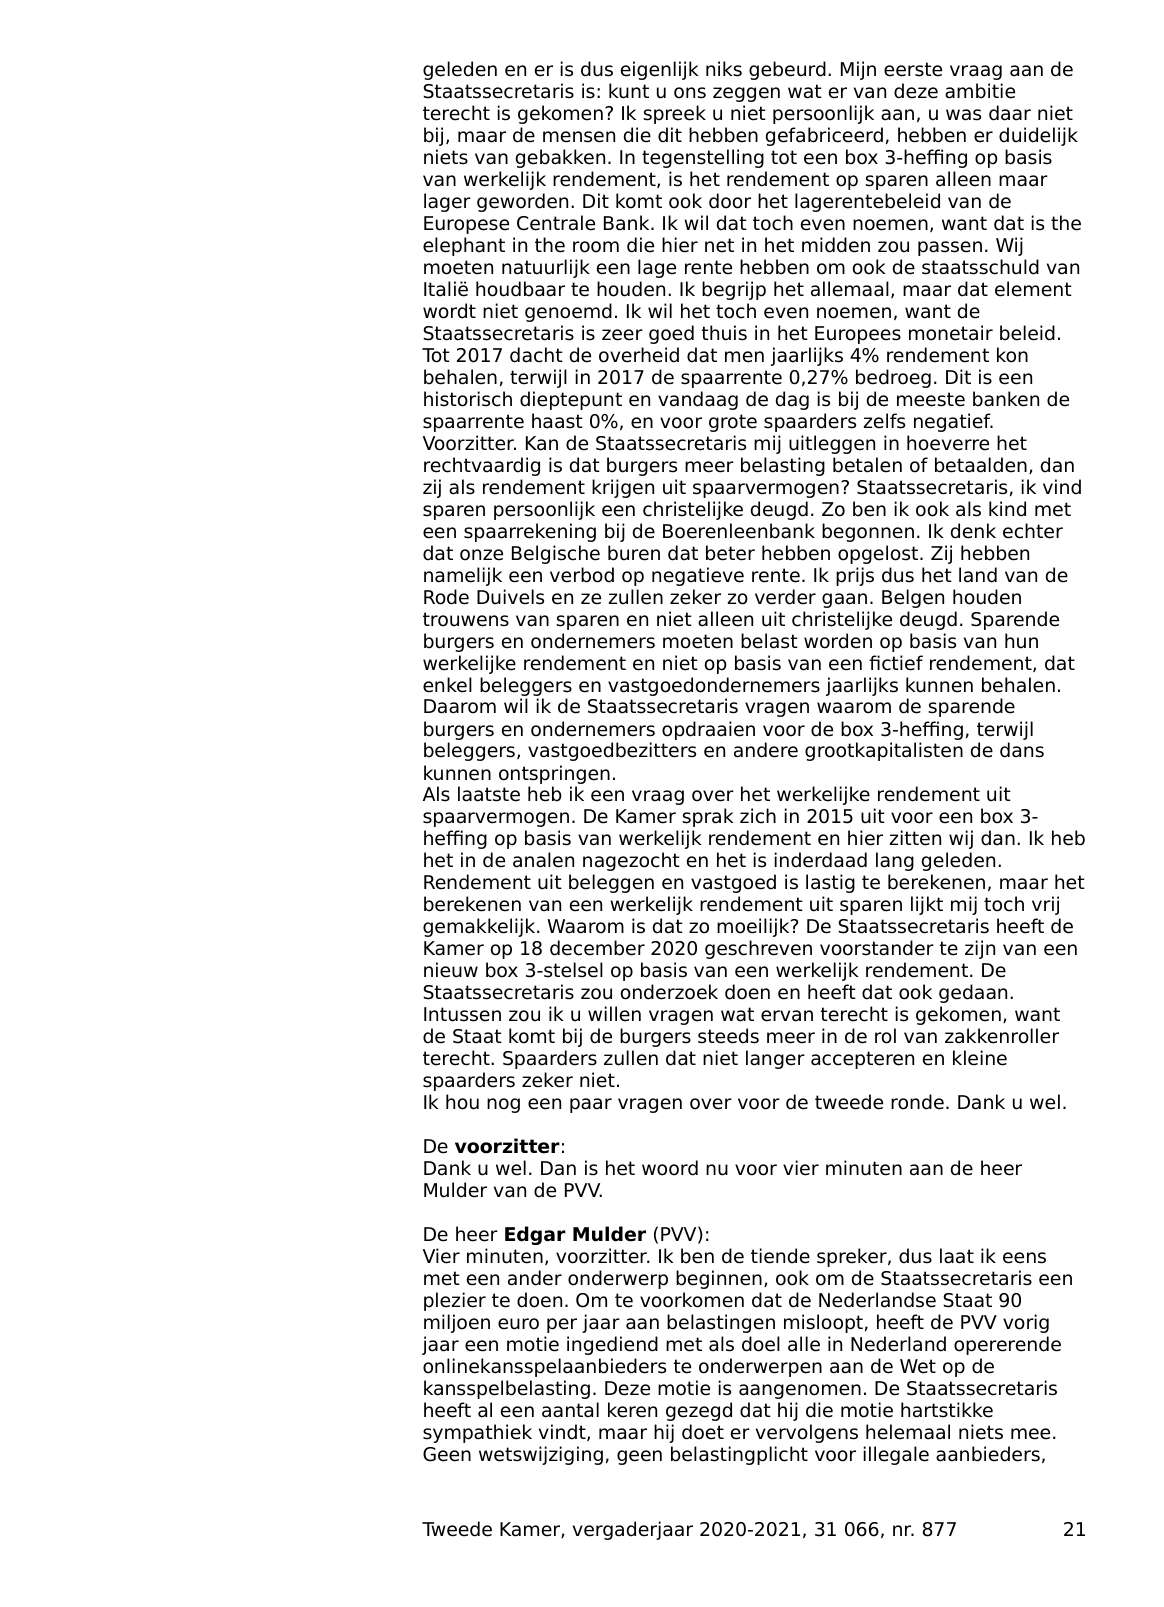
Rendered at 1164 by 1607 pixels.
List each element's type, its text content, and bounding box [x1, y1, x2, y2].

text De voorzitter: [422, 1136, 1087, 1158]
text Voorzitter. Kan de Staatssecretaris mij uitleggen in hoeverre het rechtvaardig is dat burgers meer belasting betalen of betaalden, dan zij als rendement krijgen uit spaarvermogen? Staatssecretaris, ik vind sparen persoonlijk een christelijke deugd. Zo ben ik ook als kind met een spaarrekening bij de Boerenleenbank begonnen. Ik denk echter dat onze Belgische buren dat beter hebben opgelost. Zij hebben namelijk een verbod op negatieve rente. Ik prijs dus het land van de Rode Duivels en ze zullen zeker zo verder gaan. Belgen houden trouwens van sparen en niet alleen uit christelijke deugd. Sparende burgers en ondernemers moeten belast worden op basis van hun werkelijke rendement en niet op basis van een fictief rendement, dat enkel beleggers en vastgoedondernemers jaarlijks kunnen behalen. Daarom wil ik de Staatssecretaris vragen waarom de sparende burgers en ondernemers opdraaien voor de box 3-heffing, terwijl beleggers, vastgoedbezitters en andere grootkapitalisten de dans kunnen ontspringen. [422, 433, 1087, 784]
text Vier minuten, voorzitter. Ik ben de tiende spreker, dus laat ik eens met een ander onderwerp beginnen, ook om de Staatssecretaris een plezier te doen. Om te voorkomen dat de Nederlandse Staat 90 miljoen euro per jaar aan belastingen misloopt, heeft de PVV vorig jaar een motie ingediend met als doel alle in Nederland opererende onlinekansspelaanbieders te onderwerpen aan de Wet op de kansspelbelasting. Deze motie is aangenomen. De Staatssecretaris heeft al een aantal keren gezegd dat hij die motie hartstikke sympathiek vindt, maar hij doet er vervolgens helemaal niets mee. Geen wetswijziging, geen belastingplicht voor illegale aanbieders, [422, 1246, 1087, 1466]
text geleden en er is dus eigenlijk niks gebeurd. Mijn eerste vraag aan de Staatssecretaris is: kunt u ons zeggen wat er van deze ambitie terecht is gekomen? Ik spreek u niet persoonlijk aan, u was daar niet bij, maar de mensen die dit hebben gefabriceerd, hebben er duidelijk niets van gebakken. In tegenstelling tot een box 3-heffing op basis van werkelijk rendement, is het rendement op sparen alleen maar lager geworden. Dit komt ook door het lagerentebeleid van de Europese Centrale Bank. Ik wil dat toch even noemen, want dat is the elephant in the room die hier net in het midden zou passen. Wij moeten natuurlijk een lage rente hebben om ook de staatsschuld van Italië houdbaar te houden. Ik begrijp het allemaal, maar dat element wordt niet genoemd. Ik wil het toch even noemen, want de Staatssecretaris is zeer goed thuis in het Europees monetair beleid. Tot 2017 dacht de overheid dat men jaarlijks 4% rendement kon behalen, terwijl in 2017 de spaarrente 0,27% bedroeg. Dit is een historisch dieptepunt en vandaag de dag is bij de meeste banken de spaarrente haast 0%, en voor grote spaarders zelfs negatief. [422, 59, 1087, 433]
text Als laatste heb ik een vraag over het werkelijke rendement uit spaarvermogen. De Kamer sprak zich in 2015 uit voor een box 3-heffing op basis van werkelijk rendement en hier zitten wij dan. Ik heb het in de analen nagezocht en het is inderdaad lang geleden. Rendement uit beleggen en vastgoed is lastig te berekenen, maar het berekenen van een werkelijk rendement uit sparen lijkt mij toch vrij gemakkelijk. Waarom is dat zo moeilijk? De Staatssecretaris heeft de Kamer op 18 december 2020 geschreven voorstander te zijn van een nieuw box 3-stelsel op basis van een werkelijk rendement. De Staatssecretaris zou onderzoek doen en heeft dat ook gedaan. Intussen zou ik u willen vragen wat ervan terecht is gekomen, want de Staat komt bij de burgers steeds meer in de rol van zakkenroller terecht. Spaarders zullen dat niet langer accepteren en kleine spaarders zeker niet. [422, 784, 1087, 1092]
text De heer Edgar Mulder (PVV): [422, 1224, 1087, 1246]
text Dank u wel. Dan is het woord nu voor vier minuten aan de heer Mulder van de PVV. [422, 1158, 1087, 1202]
text Ik hou nog een paar vragen over voor de tweede ronde. Dank u wel. [422, 1092, 1087, 1114]
